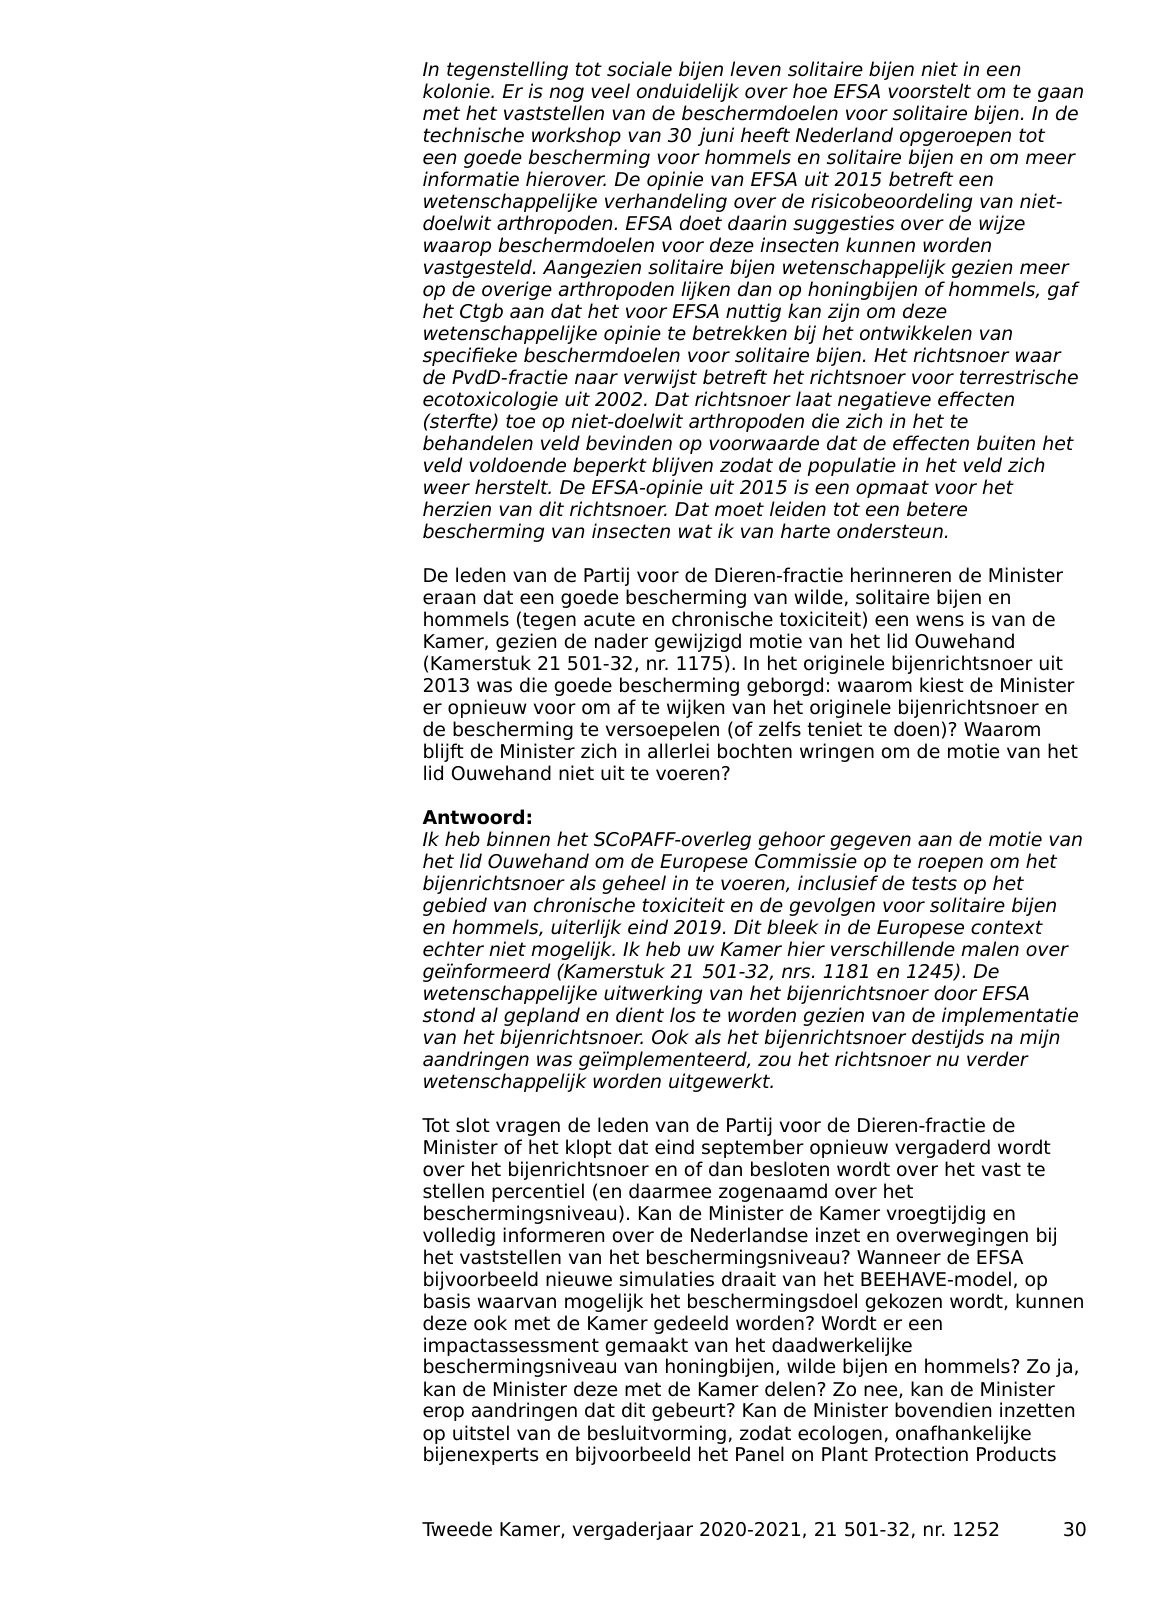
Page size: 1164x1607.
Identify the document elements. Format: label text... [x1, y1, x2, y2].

text In tegenstelling tot sociale bijen leven solitaire bijen niet in een kolonie. Er is nog veel onduidelijk over hoe EFSA voorstelt om te gaan met het vaststellen van de beschermdoelen voor solitaire bijen. In de technische workshop van 30 juni heeft Nederland opgeroepen tot een goede bescherming voor hommels en solitaire bijen en om meer informatie hierover. De opinie van EFSA uit 2015 betreft een wetenschappelijke verhandeling over de risicobeoordeling van niet-doelwit arthropoden. EFSA doet daarin suggesties over de wijze waarop beschermdoelen voor deze insecten kunnen worden vastgesteld. Aangezien solitaire bijen wetenschappelijk gezien meer op de overige arthropoden lijken dan op honingbijen of hommels, gaf het Ctgb aan dat het voor EFSA nuttig kan zijn om deze wetenschappelijke opinie te betrekken bij het ontwikkelen van specifieke beschermdoelen voor solitaire bijen. Het richtsnoer waar de PvdD-fractie naar verwijst betreft het richtsnoer voor terrestrische ecotoxicologie uit 2002. Dat richtsnoer laat negatieve effecten (sterfte) toe op niet-doelwit arthropoden die zich in het te behandelen veld bevinden op voorwaarde dat de effecten buiten het veld voldoende beperkt blijven zodat de populatie in het veld zich weer herstelt. De EFSA-opinie uit 2015 is een opmaat voor het herzien van dit richtsnoer. Dat moet leiden tot een betere bescherming van insecten wat ik van harte ondersteun. [422, 59, 1087, 543]
text Tot slot vragen de leden van de Partij voor de Dieren-fractie de Minister of het klopt dat eind september opnieuw vergaderd wordt over het bijenrichtsnoer en of dan besloten wordt over het vast te stellen percentiel (en daarmee zogenaamd over het beschermingsniveau). Kan de Minister de Kamer vroegtijdig en volledig informeren over de Nederlandse inzet en overwegingen bij het vaststellen van het beschermingsniveau? Wanneer de EFSA bijvoorbeeld nieuwe simulaties draait van het BEEHAVE-model, op basis waarvan mogelijk het beschermingsdoel gekozen wordt, kunnen deze ook met de Kamer gedeeld worden? Wordt er een impactassessment gemaakt van het daadwerkelijke beschermingsniveau van honingbijen, wilde bijen en hommels? Zo ja, kan de Minister deze met de Kamer delen? Zo nee, kan de Minister erop aandringen dat dit gebeurt? Kan de Minister bovendien inzetten op uitstel van de besluitvorming, zodat ecologen, onafhankelijke bijenexperts en bijvoorbeeld het Panel on Plant Protection Products [422, 1115, 1087, 1466]
text Ik heb binnen het SCoPAFF-overleg gehoor gegeven aan de motie van het lid Ouwehand om de Europese Commissie op te roepen om het bijenrichtsnoer als geheel in te voeren, inclusief de tests op het gebied van chronische toxiciteit en de gevolgen voor solitaire bijen en hommels, uiterlijk eind 2019. Dit bleek in de Europese context echter niet mogelijk. Ik heb uw Kamer hier verschillende malen over geïnformeerd (Kamerstuk 21 501-32, nrs. 1181 en 1245). De wetenschappelijke uitwerking van het bijenrichtsnoer door EFSA stond al gepland en dient los te worden gezien van de implementatie van het bijenrichtsnoer. Ook als het bijenrichtsnoer destijds na mijn aandringen was geïmplementeerd, zou het richtsnoer nu verder wetenschappelijk worden uitgewerkt. [422, 829, 1087, 1092]
text De leden van de Partij voor de Dieren-fractie herinneren de Minister eraan dat een goede bescherming van wilde, solitaire bijen en hommels (tegen acute en chronische toxiciteit) een wens is van de Kamer, gezien de nader gewijzigd motie van het lid Ouwehand (Kamerstuk 21 501-32, nr. 1175). In het originele bijenrichtsnoer uit 2013 was die goede bescherming geborgd: waarom kiest de Minister er opnieuw voor om af te wijken van het originele bijenrichtsnoer en de bescherming te versoepelen (of zelfs teniet te doen)? Waarom blijft de Minister zich in allerlei bochten wringen om de motie van het lid Ouwehand niet uit te voeren? [422, 565, 1087, 784]
text Antwoord: [422, 807, 1087, 829]
